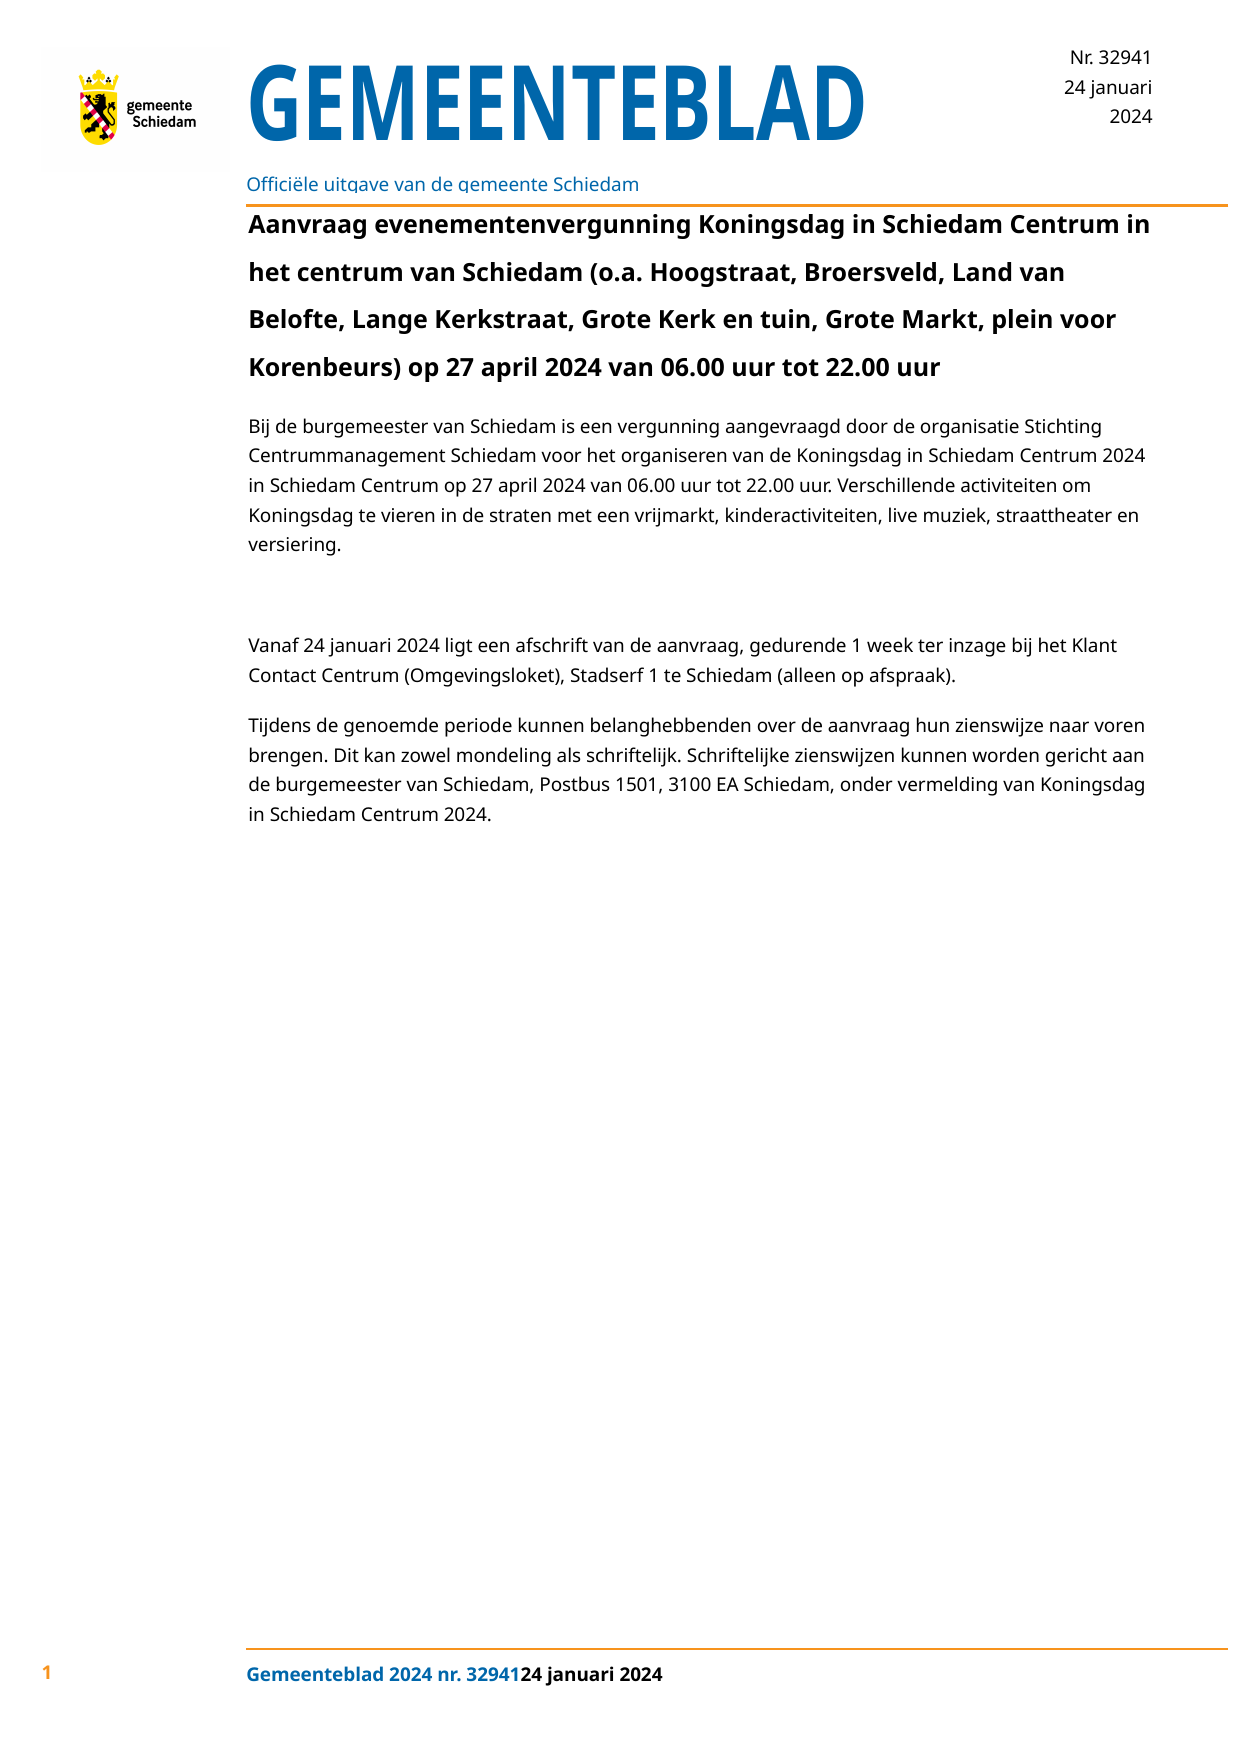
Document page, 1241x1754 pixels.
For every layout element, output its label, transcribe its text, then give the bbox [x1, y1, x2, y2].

text Vanaf 24 januari 2024 ligt een afschrift van de aanvraag, gedurende 1 week ter inzage bij het Klant Contact Centrum (Omgevingsloket), Stadserf 1 te Schiedam (alleen op afspraak). [248, 632, 1152, 688]
picture [41, 47, 231, 172]
text Bij de burgemeester van Schiedam is een vergunning aangevraagd door de organisatie Stichting Centrummanagement Schiedam voor het organiseren van de Koningsdag in Schiedam Centrum 2024 in Schiedam Centrum op 27 april 2024 van 06.00 uur tot 22.00 uur. Verschillende activiteiten om Koningsdag te vieren in de straten met een vrijmarkt, kinderactiviteiten, live muziek, straattheater en versiering. [248, 413, 1152, 557]
text Aanvraag evenementenvergunning Koningsdag in Schiedam Centrum in het centrum van Schiedam (o.a. Hoogstraat, Broersveld, Land van Belofte, Lange Kerkstraat, Grote Kerk en tuin, Grote Markt, plein voor Korenbeurs) op 27 april 2024 van 06.00 uur tot 22.00 uur [248, 207, 1152, 384]
text Tijdens de genoemde periode kunnen belanghebbenden over de aanvraag hun zienswijze naar voren brengen. Dit kan zowel mondeling als schriftelijk. Schriftelijke zienswijzen kunnen worden gericht aan de burgemeester van Schiedam, Postbus 1501, 3100 EA Schiedam, onder vermelding van Koningsdag in Schiedam Centrum 2024. [248, 712, 1152, 827]
